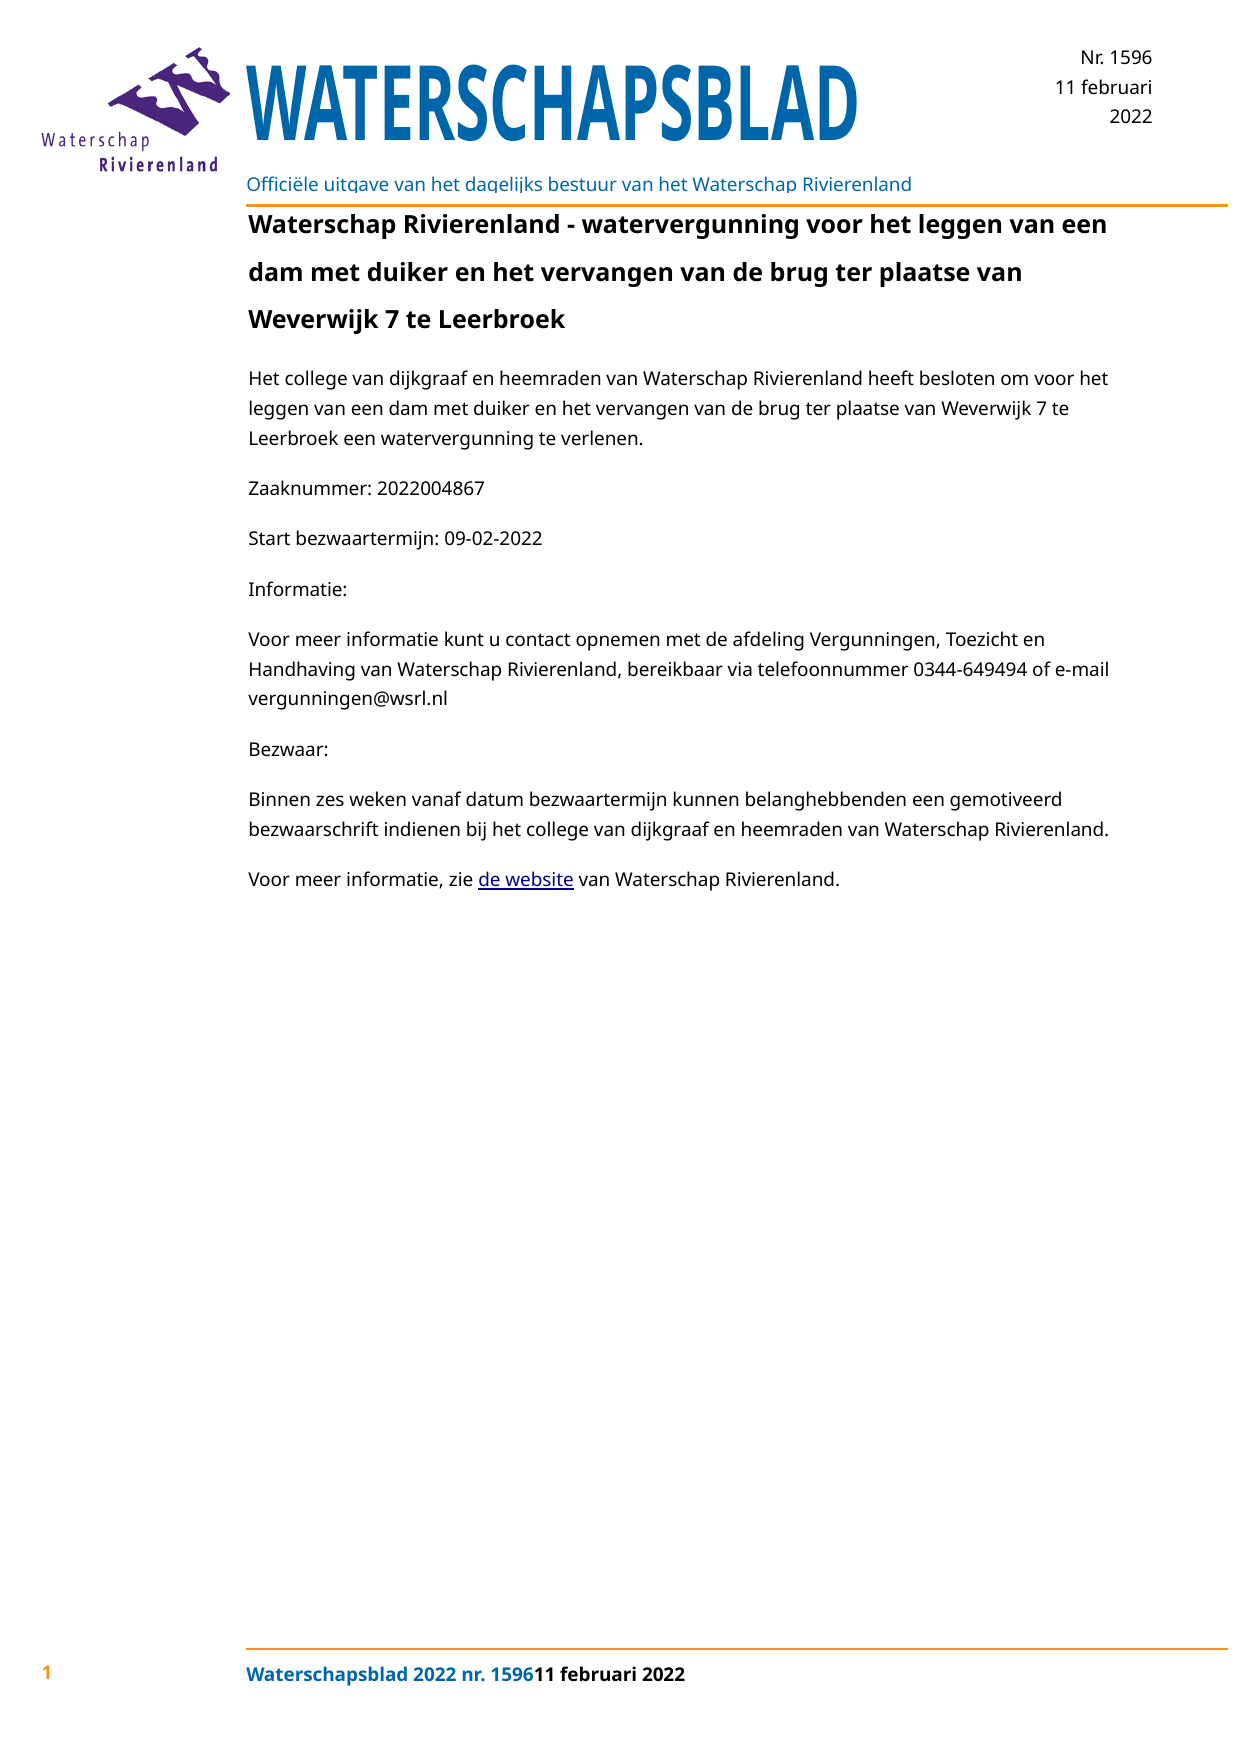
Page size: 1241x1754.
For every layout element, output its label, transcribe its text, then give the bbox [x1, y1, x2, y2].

text Informatie: [248, 576, 1152, 602]
text Start bezwaartermijn: 09-02-2022 [248, 526, 1152, 551]
text Waterschap Rivierenland - watervergunning voor het leggen van een dam met duiker en het vervangen van de brug ter plaatse van Weverwijk 7 te Leerbroek [248, 207, 1152, 336]
picture [41, 47, 231, 172]
text Voor meer informatie kunt u contact opnemen met de afdeling Vergunningen, Toezicht en Handhaving van Waterschap Rivierenland, bereikbaar via telefoonnummer 0344-649494 of e-mail vergunningen@wsrl.nl [248, 626, 1152, 711]
text Binnen zes weken vanaf datum bezwaartermijn kunnen belanghebbenden een gemotiveerd bezwaarschrift indienen bij het college van dijkgraaf en heemraden van Waterschap Rivierenland. [248, 786, 1152, 842]
text Bezwaar: [248, 736, 1152, 762]
text Zaaknummer: 2022004867 [248, 475, 1152, 501]
text Voor meer informatie, zie de website van Waterschap Rivierenland. [248, 866, 1152, 892]
text Het college van dijkgraaf en heemraden van Waterschap Rivierenland heeft besloten om voor het leggen van een dam met duiker en het vervangen van de brug ter plaatse van Weverwijk 7 te Leerbroek een watervergunning te verlenen. [248, 366, 1152, 450]
